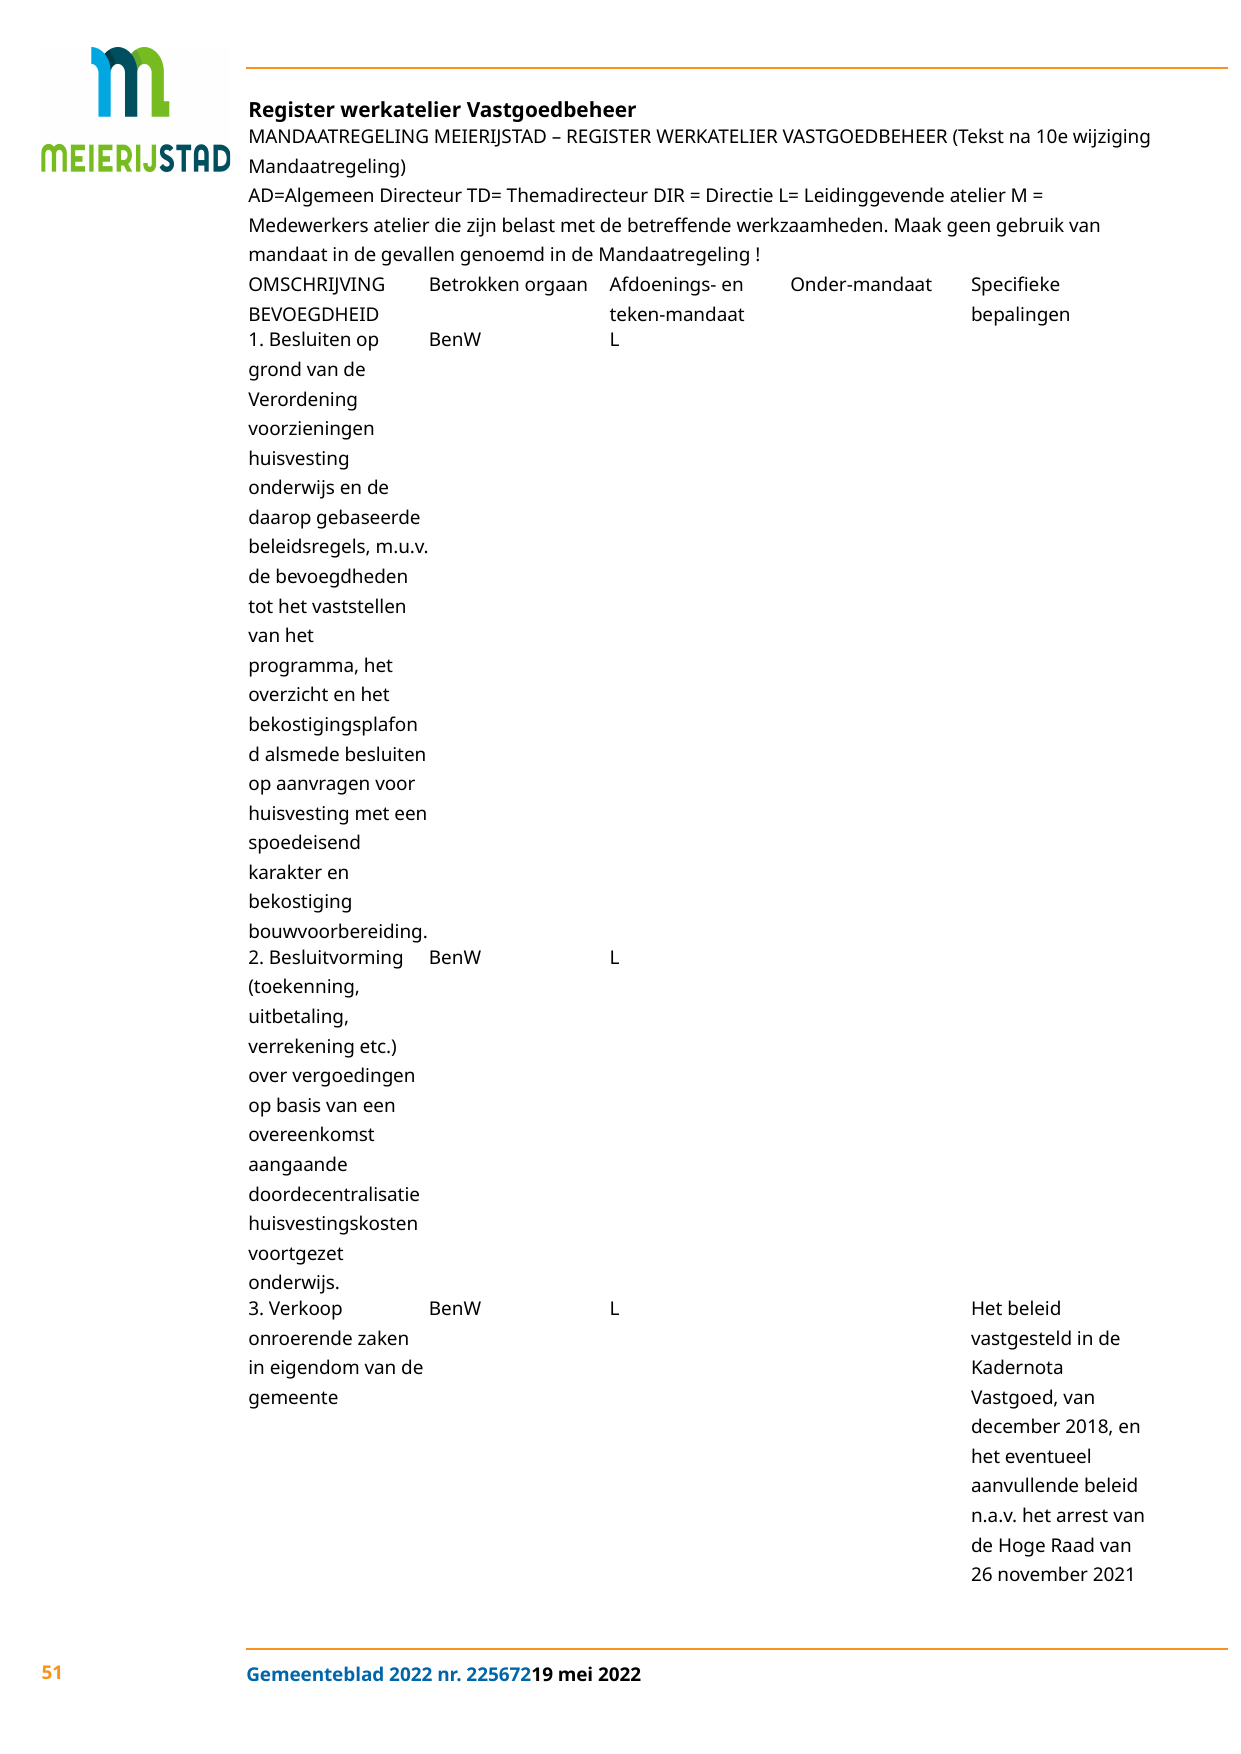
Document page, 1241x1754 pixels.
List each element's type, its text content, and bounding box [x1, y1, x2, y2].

table_cell Het beleid vastgesteld in de Kadernota Vastgoed, van december 2018, en het eventueel aanvullende beleid n.a.v. het arrest van de Hoge Raad van 26 november 2021 [971, 1295, 1152, 1587]
table_header Betrokken orgaan [429, 271, 609, 327]
table_cell [971, 944, 1152, 1295]
table_cell [971, 327, 1152, 944]
table_header OMSCHRIJVING BEVOEGDHEID [248, 271, 429, 327]
table_cell L [609, 1295, 790, 1587]
table_header Afdoenings- en teken-mandaat [609, 271, 790, 327]
text MANDAATREGELING MEIERIJSTAD – REGISTER WERKATELIER VASTGOEDBEHEER (Tekst na 10e wijziging Mandaatregeling) [248, 123, 1152, 179]
table_header Onder-mandaat [790, 271, 971, 327]
text AD=Algemeen Directeur TD= Themadirecteur DIR = Directie L= Leidinggevende atelier M = Medewerkers atelier die zijn belast met de betreffende werkzaamheden. Maak geen gebruik van mandaat in de gevallen genoemd in de Mandaatregeling ! [248, 182, 1152, 267]
table_cell BenW [429, 1295, 609, 1587]
table_cell BenW [429, 327, 609, 944]
table_cell [790, 327, 971, 944]
table_cell 2. Besluitvorming (toekenning, uitbetaling, verrekening etc.) over vergoedingen op basis van een overeenkomst aangaande doordecentralisatie huisvestingskosten voortgezet onderwijs. [248, 944, 429, 1295]
table_cell BenW [429, 944, 609, 1295]
table_cell L [609, 327, 790, 944]
table_header Specifieke bepalingen [971, 271, 1152, 327]
table_cell [790, 944, 971, 1295]
text Register werkatelier Vastgoedbeheer [248, 95, 1152, 123]
table_cell 1. Besluiten op grond van de Verordening voorzieningen huisvesting onderwijs en de daarop gebaseerde beleidsregels, m.u.v. de bevoegdheden tot het vaststellen van het programma, het overzicht en het bekostigingsplafond alsmede besluiten op aanvragen voor huisvesting met een spoedeisend karakter en bekostiging bouwvoorbereiding. [248, 327, 429, 944]
picture [41, 47, 231, 172]
table_cell 3. Verkoop onroerende zaken in eigendom van de gemeente [248, 1295, 429, 1587]
table_cell L [609, 944, 790, 1295]
table_cell [790, 1295, 971, 1587]
